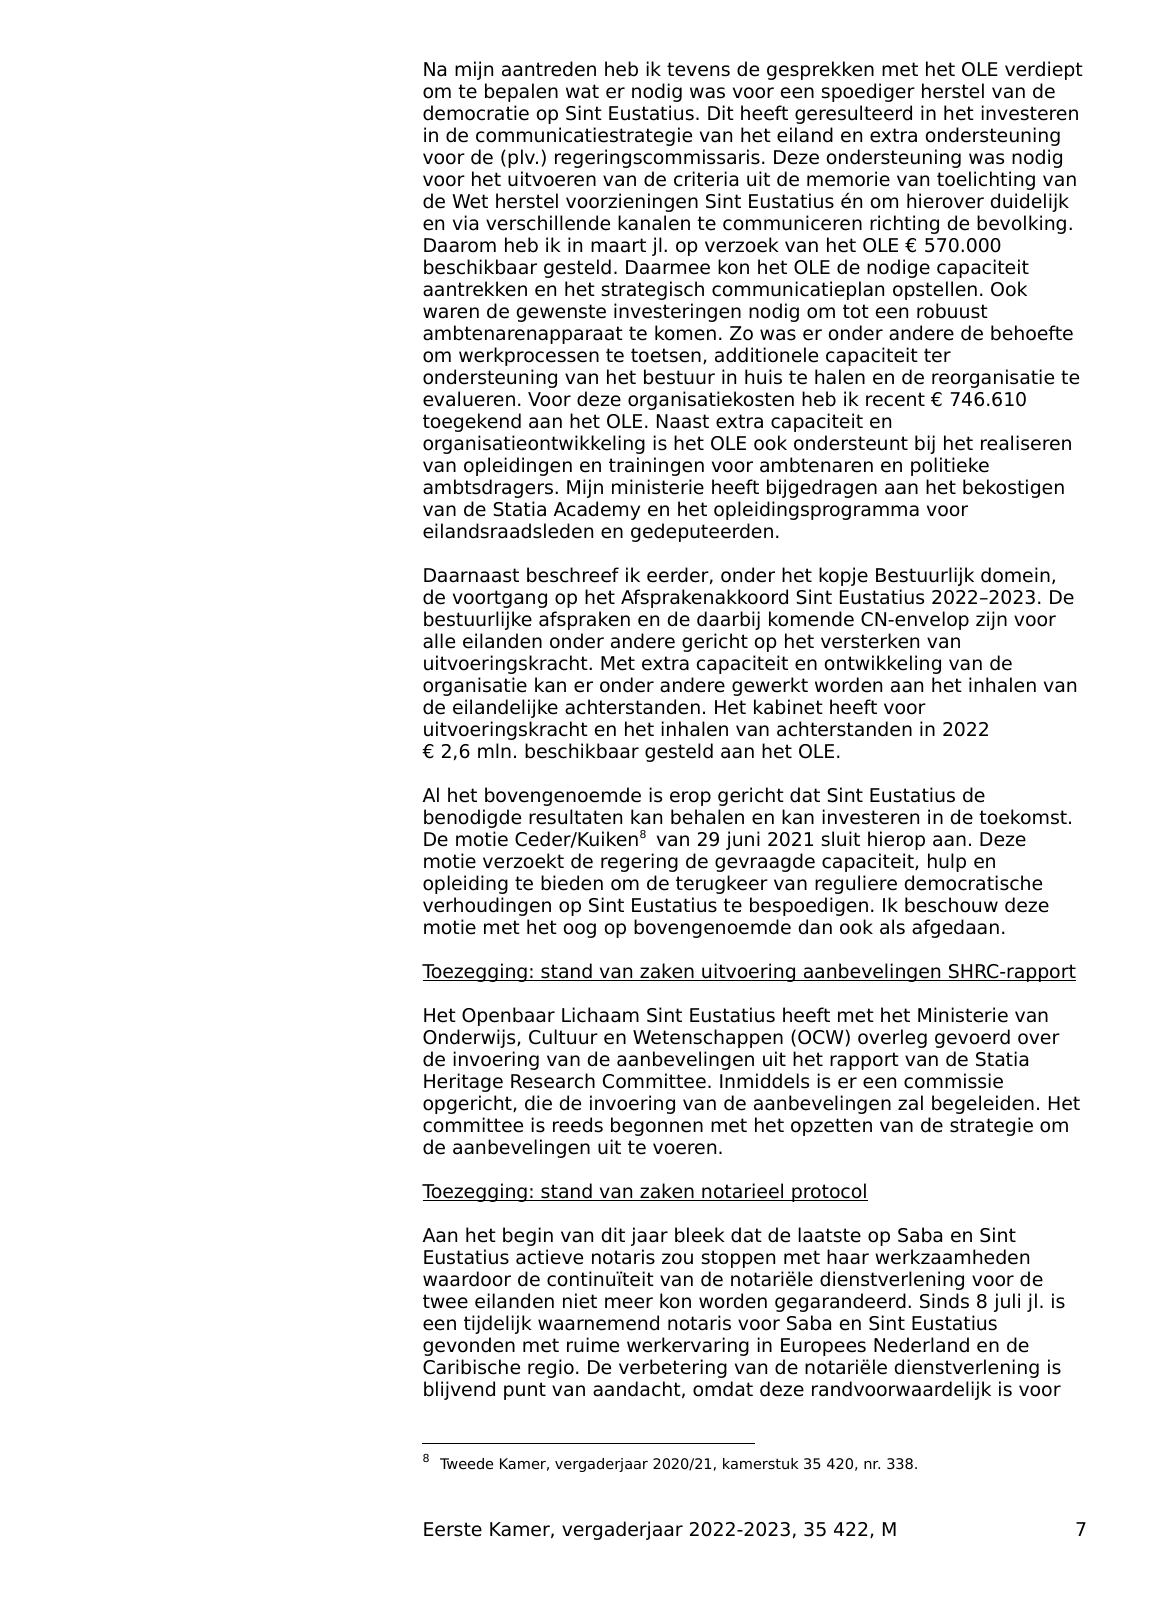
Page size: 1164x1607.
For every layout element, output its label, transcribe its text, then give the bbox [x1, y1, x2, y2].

text Tweede Kamer, vergaderjaar 2020/21, kamerstuk 35 420, nr. 338. [422, 1452, 1087, 1474]
subtitle Toezegging: stand van zaken uitvoering aanbevelingen SHRC-rapport [422, 961, 1087, 983]
text Het Openbaar Lichaam Sint Eustatius heeft met het Ministerie van Onderwijs, Cultuur en Wetenschappen (OCW) overleg gevoerd over de invoering van de aanbevelingen uit het rapport van de Statia Heritage Research Committee. Inmiddels is er een commissie opgericht, die de invoering van de aanbevelingen zal begeleiden. Het committee is reeds begonnen met het opzetten van de strategie om de aanbevelingen uit te voeren. [422, 1005, 1087, 1159]
text Daarnaast beschreef ik eerder, onder het kopje Bestuurlijk domein, de voortgang op het Afsprakenakkoord Sint Eustatius 2022–2023. De bestuurlijke afspraken en de daarbij komende CN-envelop zijn voor alle eilanden onder andere gericht op het versterken van uitvoeringskracht. Met extra capaciteit en ontwikkeling van de organisatie kan er onder andere gewerkt worden aan het inhalen van de eilandelijke achterstanden. Het kabinet heeft voor uitvoeringskracht en het inhalen van achterstanden in 2022 € 2,6 mln. beschikbaar gesteld aan het OLE. [422, 565, 1087, 763]
text Al het bovengenoemde is erop gericht dat Sint Eustatius de benodigde resultaten kan behalen en kan investeren in de toekomst. De motie Ceder/Kuiken van 29 juni 2021 sluit hierop aan. Deze motie verzoekt de regering de gevraagde capaciteit, hulp en opleiding te bieden om de terugkeer van reguliere democratische verhoudingen op Sint Eustatius te bespoedigen. Ik beschouw deze motie met het oog op bovengenoemde dan ook als afgedaan. [422, 785, 1087, 939]
text Na mijn aantreden heb ik tevens de gesprekken met het OLE verdiept om te bepalen wat er nodig was voor een spoediger herstel van de democratie op Sint Eustatius. Dit heeft geresulteerd in het investeren in de communicatiestrategie van het eiland en extra ondersteuning voor de (plv.) regeringscommissaris. Deze ondersteuning was nodig voor het uitvoeren van de criteria uit de memorie van toelichting van de Wet herstel voorzieningen Sint Eustatius én om hierover duidelijk en via verschillende kanalen te communiceren richting de bevolking. Daarom heb ik in maart jl. op verzoek van het OLE € 570.000 beschikbaar gesteld. Daarmee kon het OLE de nodige capaciteit aantrekken en het strategisch communicatieplan opstellen. Ook waren de gewenste investeringen nodig om tot een robuust ambtenarenapparaat te komen. Zo was er onder andere de behoefte om werkprocessen te toetsen, additionele capaciteit ter ondersteuning van het bestuur in huis te halen en de reorganisatie te evalueren. Voor deze organisatiekosten heb ik recent € 746.610 toegekend aan het OLE. Naast extra capaciteit en organisatieontwikkeling is het OLE ook ondersteunt bij het realiseren van opleidingen en trainingen voor ambtenaren en politieke ambtsdragers. Mijn ministerie heeft bijgedragen aan het bekostigen van de Statia Academy en het opleidingsprogramma voor eilandsraadsleden en gedeputeerden. [422, 59, 1087, 543]
text Aan het begin van dit jaar bleek dat de laatste op Saba en Sint Eustatius actieve notaris zou stoppen met haar werkzaamheden waardoor de continuïteit van de notariële dienstverlening voor de twee eilanden niet meer kon worden gegarandeerd. Sinds 8 juli jl. is een tijdelijk waarnemend notaris voor Saba en Sint Eustatius gevonden met ruime werkervaring in Europees Nederland en de Caribische regio. De verbetering van de notariële dienstverlening is blijvend punt van aandacht, omdat deze randvoorwaardelijk is voor [422, 1225, 1087, 1401]
subtitle Toezegging: stand van zaken notarieel protocol [422, 1181, 1087, 1203]
